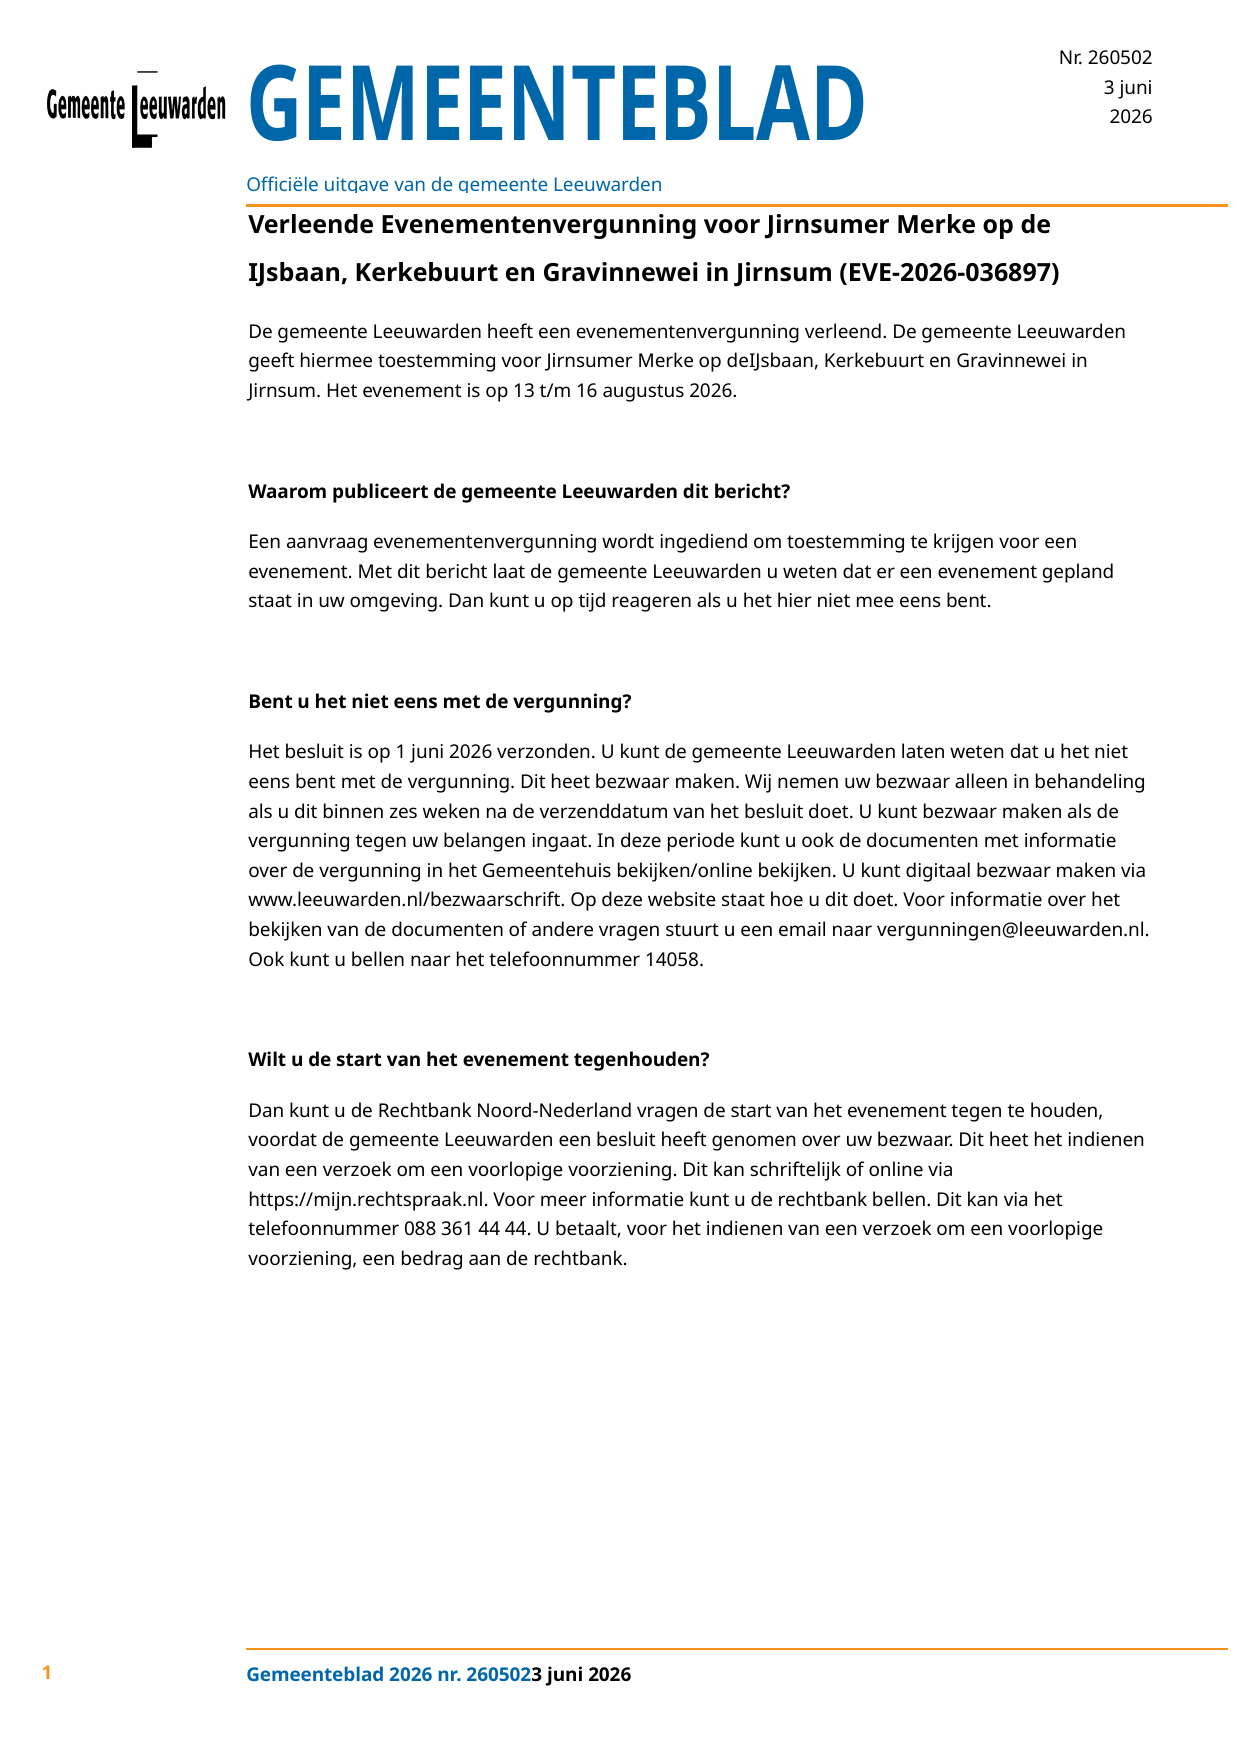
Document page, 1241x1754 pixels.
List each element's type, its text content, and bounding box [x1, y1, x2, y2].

text Bent u het niet eens met de vergunning? [248, 688, 1152, 714]
text De gemeente Leeuwarden heeft een evenementenvergunning verleend. De gemeente Leeuwarden geeft hiermee toestemming voor Jirnsumer Merke op deIJsbaan, Kerkebuurt en Gravinnewei in Jirnsum. Het evenement is op 13 t/m 16 augustus 2026. [248, 318, 1152, 403]
text Wilt u de start van het evenement tegenhouden? [248, 1047, 1152, 1072]
text Verleende Evenementenvergunning voor Jirnsumer Merke op de IJsbaan, Kerkebuurt en Gravinnewei in Jirnsum (EVE-2026-036897) [248, 207, 1152, 288]
picture [41, 47, 231, 172]
text Het besluit is op 1 juni 2026 verzonden. U kunt de gemeente Leeuwarden laten weten dat u het niet eens bent met de vergunning. Dit heet bezwaar maken. Wij nemen uw bezwaar alleen in behandeling als u dit binnen zes weken na de verzenddatum van het besluit doet. U kunt bezwaar maken als de vergunning tegen uw belangen ingaat. In deze periode kunt u ook de documenten met informatie over de vergunning in het Gemeentehuis bekijken/online bekijken. U kunt digitaal bezwaar maken via www.leeuwarden.nl/bezwaarschrift. Op deze website staat hoe u dit doet. Voor informatie over het bekijken van de documenten of andere vragen stuurt u een email naar vergunningen@leeuwarden.nl. Ook kunt u bellen naar het telefoonnummer 14058. [248, 739, 1152, 972]
text Een aanvraag evenementenvergunning wordt ingediend om toestemming te krijgen voor een evenement. Met dit bericht laat de gemeente Leeuwarden u weten dat er een evenement gepland staat in uw omgeving. Dan kunt u op tijd reageren als u het hier niet mee eens bent. [248, 528, 1152, 613]
text Dan kunt u de Rechtbank Noord-Nederland vragen de start van het evenement tegen te houden, voordat de gemeente Leeuwarden een besluit heeft genomen over uw bezwaar. Dit heet het indienen van een verzoek om een voorlopige voorziening. Dit kan schriftelijk of online via https://mijn.rechtspraak.nl. Voor meer informatie kunt u de rechtbank bellen. Dit kan via het telefoonnummer 088 361 44 44. U betaalt, voor het indienen van een verzoek om een voorlopige voorziening, een bedrag aan de rechtbank. [248, 1097, 1152, 1271]
text Waarom publiceert de gemeente Leeuwarden dit bericht? [248, 478, 1152, 504]
